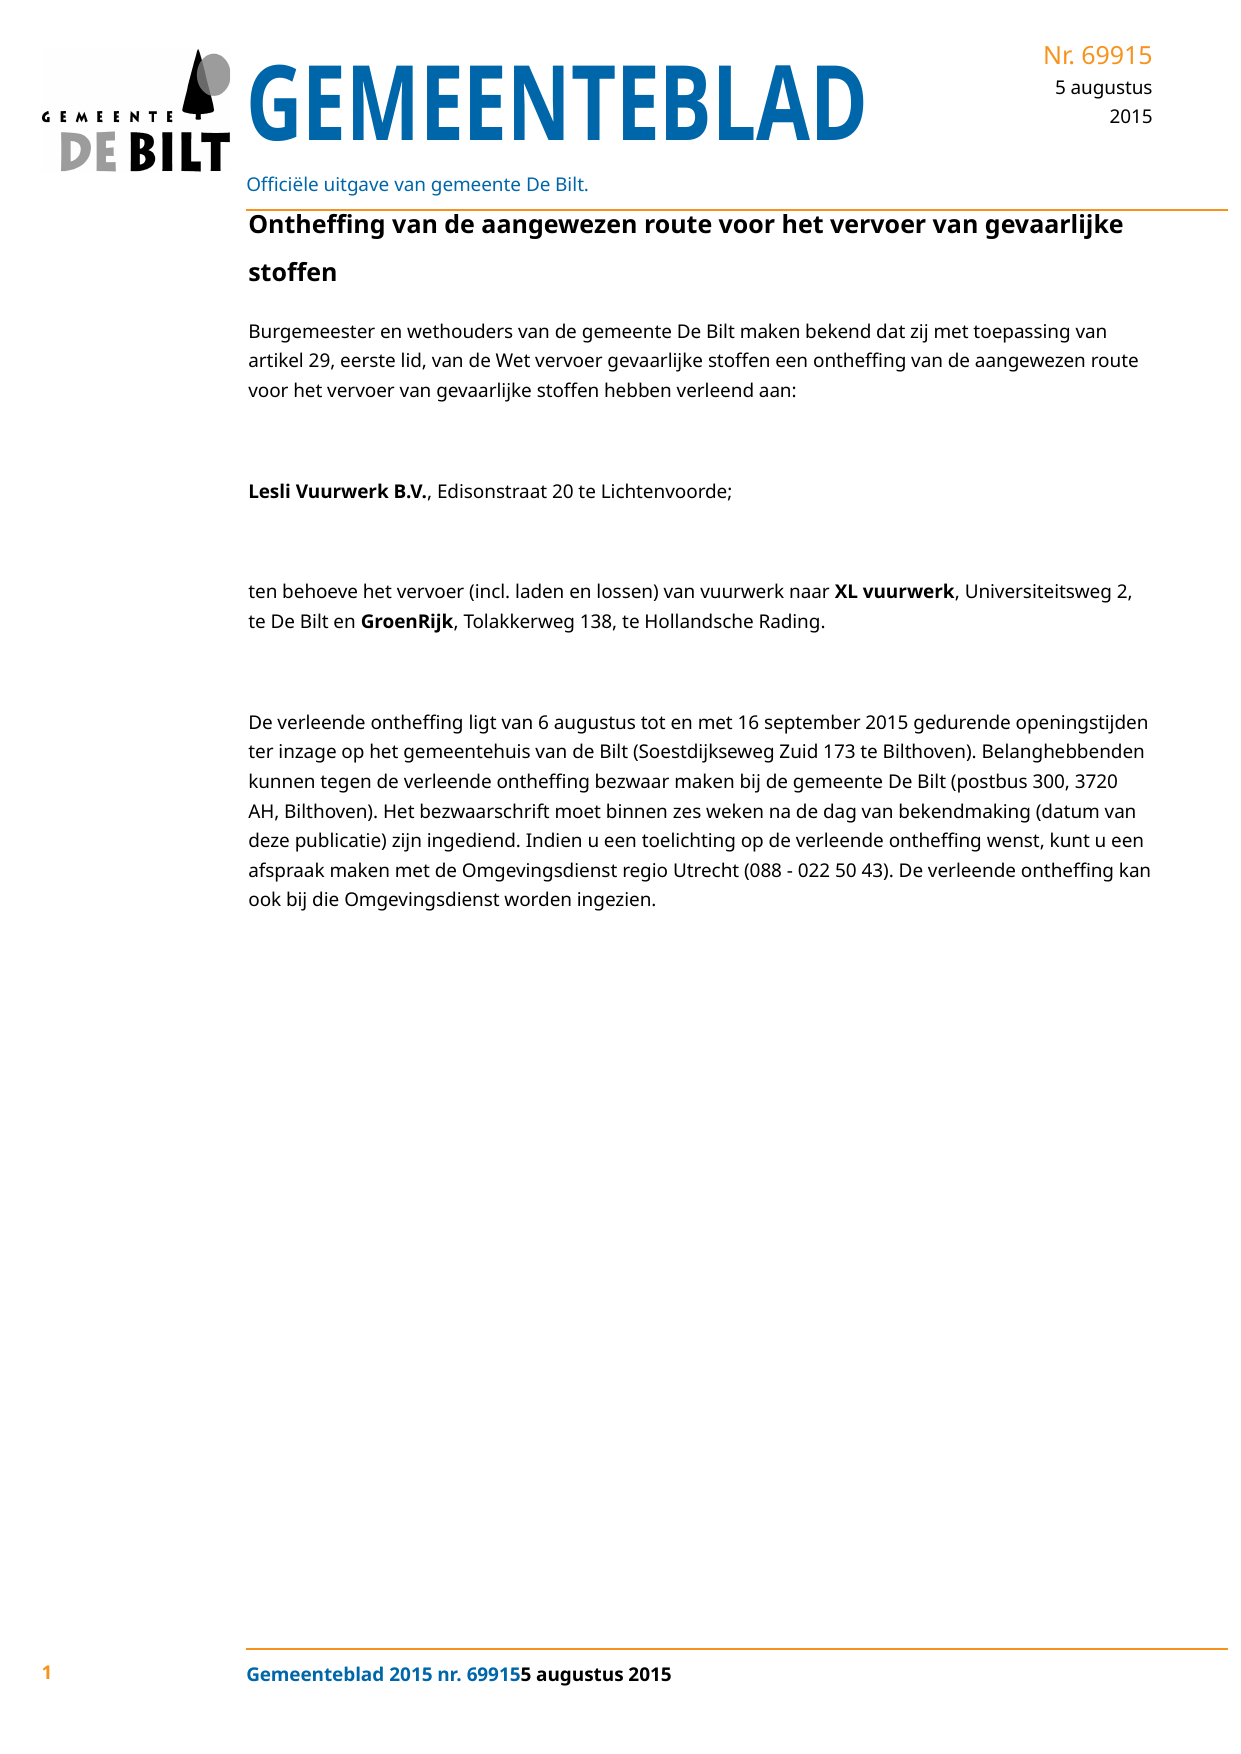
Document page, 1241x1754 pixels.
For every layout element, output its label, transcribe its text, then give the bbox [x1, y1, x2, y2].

text Lesli Vuurwerk B.V., Edisonstraat 20 te Lichtenvoorde; [248, 478, 1152, 504]
text Burgemeester en wethouders van de gemeente De Bilt maken bekend dat zij met toepassing van artikel 29, eerste lid, van de Wet vervoer gevaarlijke stoffen een ontheffing van de aangewezen route voor het vervoer van gevaarlijke stoffen hebben verleend aan: [248, 318, 1152, 403]
text Ontheffing van de aangewezen route voor het vervoer van gevaarlijke stoffen [248, 211, 1152, 288]
picture [41, 47, 231, 172]
text De verleende ontheffing ligt van 6 augustus tot en met 16 september 2015 gedurende openingstijden ter inzage op het gemeentehuis van de Bilt (Soestdijkseweg Zuid 173 te Bilthoven). Belanghebbenden kunnen tegen de verleende ontheffing bezwaar maken bij de gemeente De Bilt (postbus 300, 3720 AH, Bilthoven). Het bezwaarschrift moet binnen zes weken na de dag van bekendmaking (datum van deze publicatie) zijn ingediend. Indien u een toelichting op de verleende ontheffing wenst, kunt u een afspraak maken met de Omgevingsdienst regio Utrecht (088 - 022 50 43). De verleende ontheffing kan ook bij die Omgevingsdienst worden ingezien. [248, 709, 1152, 912]
text ten behoeve het vervoer (incl. laden en lossen) van vuurwerk naar XL vuurwerk, Universiteitsweg 2, te De Bilt en GroenRijk, Tolakkerweg 138, te Hollandsche Rading. [248, 579, 1152, 634]
